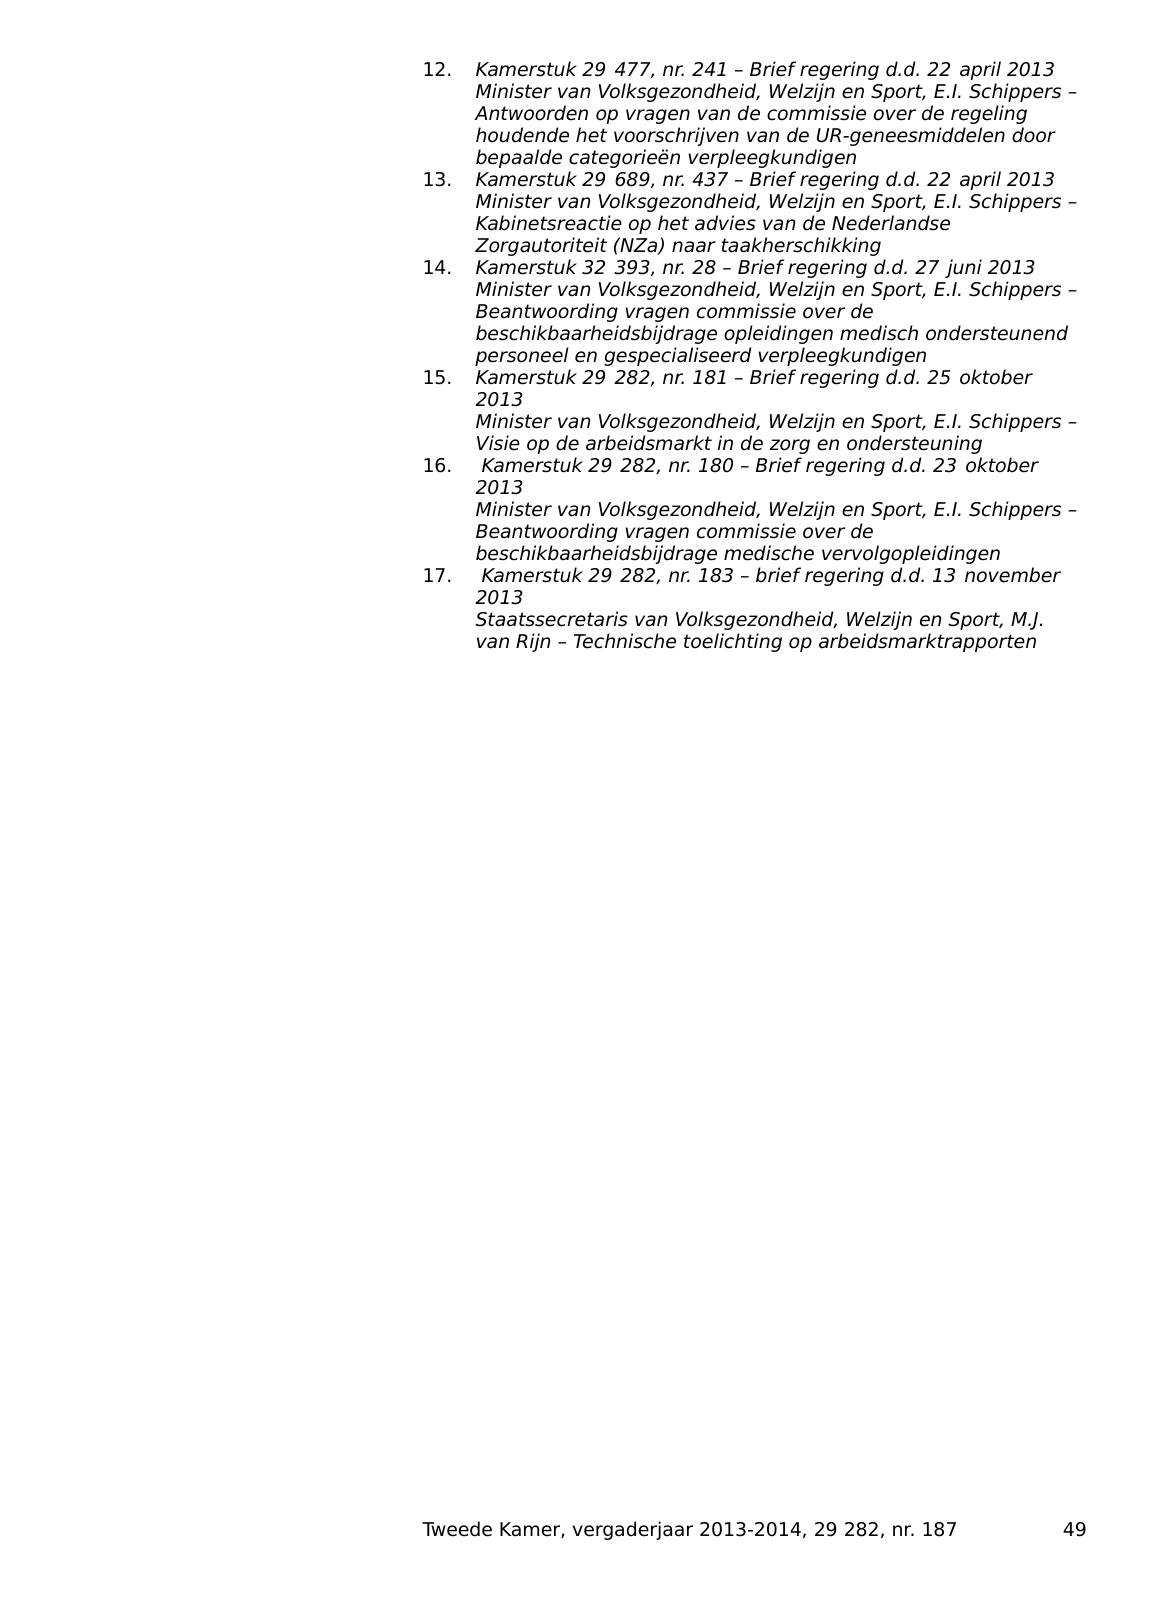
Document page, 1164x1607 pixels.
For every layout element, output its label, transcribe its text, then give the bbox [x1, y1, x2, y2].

text 15. Kamerstuk 29 282, nr. 181 – Brief regering d.d. 25 oktober 2013 [422, 367, 1087, 411]
text Minister van Volksgezondheid, Welzijn en Sport, E.I. Schippers – Kabinetsreactie op het advies van de Nederlandse Zorgautoriteit (NZa) naar taakherschikking [475, 191, 1087, 257]
text Minister van Volksgezondheid, Welzijn en Sport, E.I. Schippers – Antwoorden op vragen van de commissie over de regeling houdende het voorschrijven van de UR-geneesmiddelen door bepaalde categorieën verpleegkundigen [475, 81, 1087, 169]
text 16. Kamerstuk 29 282, nr. 180 – Brief regering d.d. 23 oktober 2013 [422, 455, 1087, 499]
text 17. Kamerstuk 29 282, nr. 183 – brief regering d.d. 13 november 2013 [422, 564, 1087, 608]
text Staatssecretaris van Volksgezondheid, Welzijn en Sport, M.J. van Rijn – Technische toelichting op arbeidsmarktrapporten [475, 608, 1087, 652]
text 12. Kamerstuk 29 477, nr. 241 – Brief regering d.d. 22 april 2013 [422, 59, 1087, 81]
text 14. Kamerstuk 32 393, nr. 28 – Brief regering d.d. 27 juni 2013 [422, 257, 1087, 279]
text Minister van Volksgezondheid, Welzijn en Sport, E.I. Schippers – Beantwoording vragen commissie over de beschikbaarheidsbijdrage opleidingen medisch ondersteunend personeel en gespecialiseerd verpleegkundigen [475, 279, 1087, 367]
text 13. Kamerstuk 29 689, nr. 437 – Brief regering d.d. 22 april 2013 [422, 169, 1087, 191]
text Minister van Volksgezondheid, Welzijn en Sport, E.I. Schippers – Visie op de arbeidsmarkt in de zorg en ondersteuning [475, 411, 1087, 455]
text Minister van Volksgezondheid, Welzijn en Sport, E.I. Schippers – Beantwoording vragen commissie over de beschikbaarheidsbijdrage medische vervolgopleidingen [475, 499, 1087, 564]
